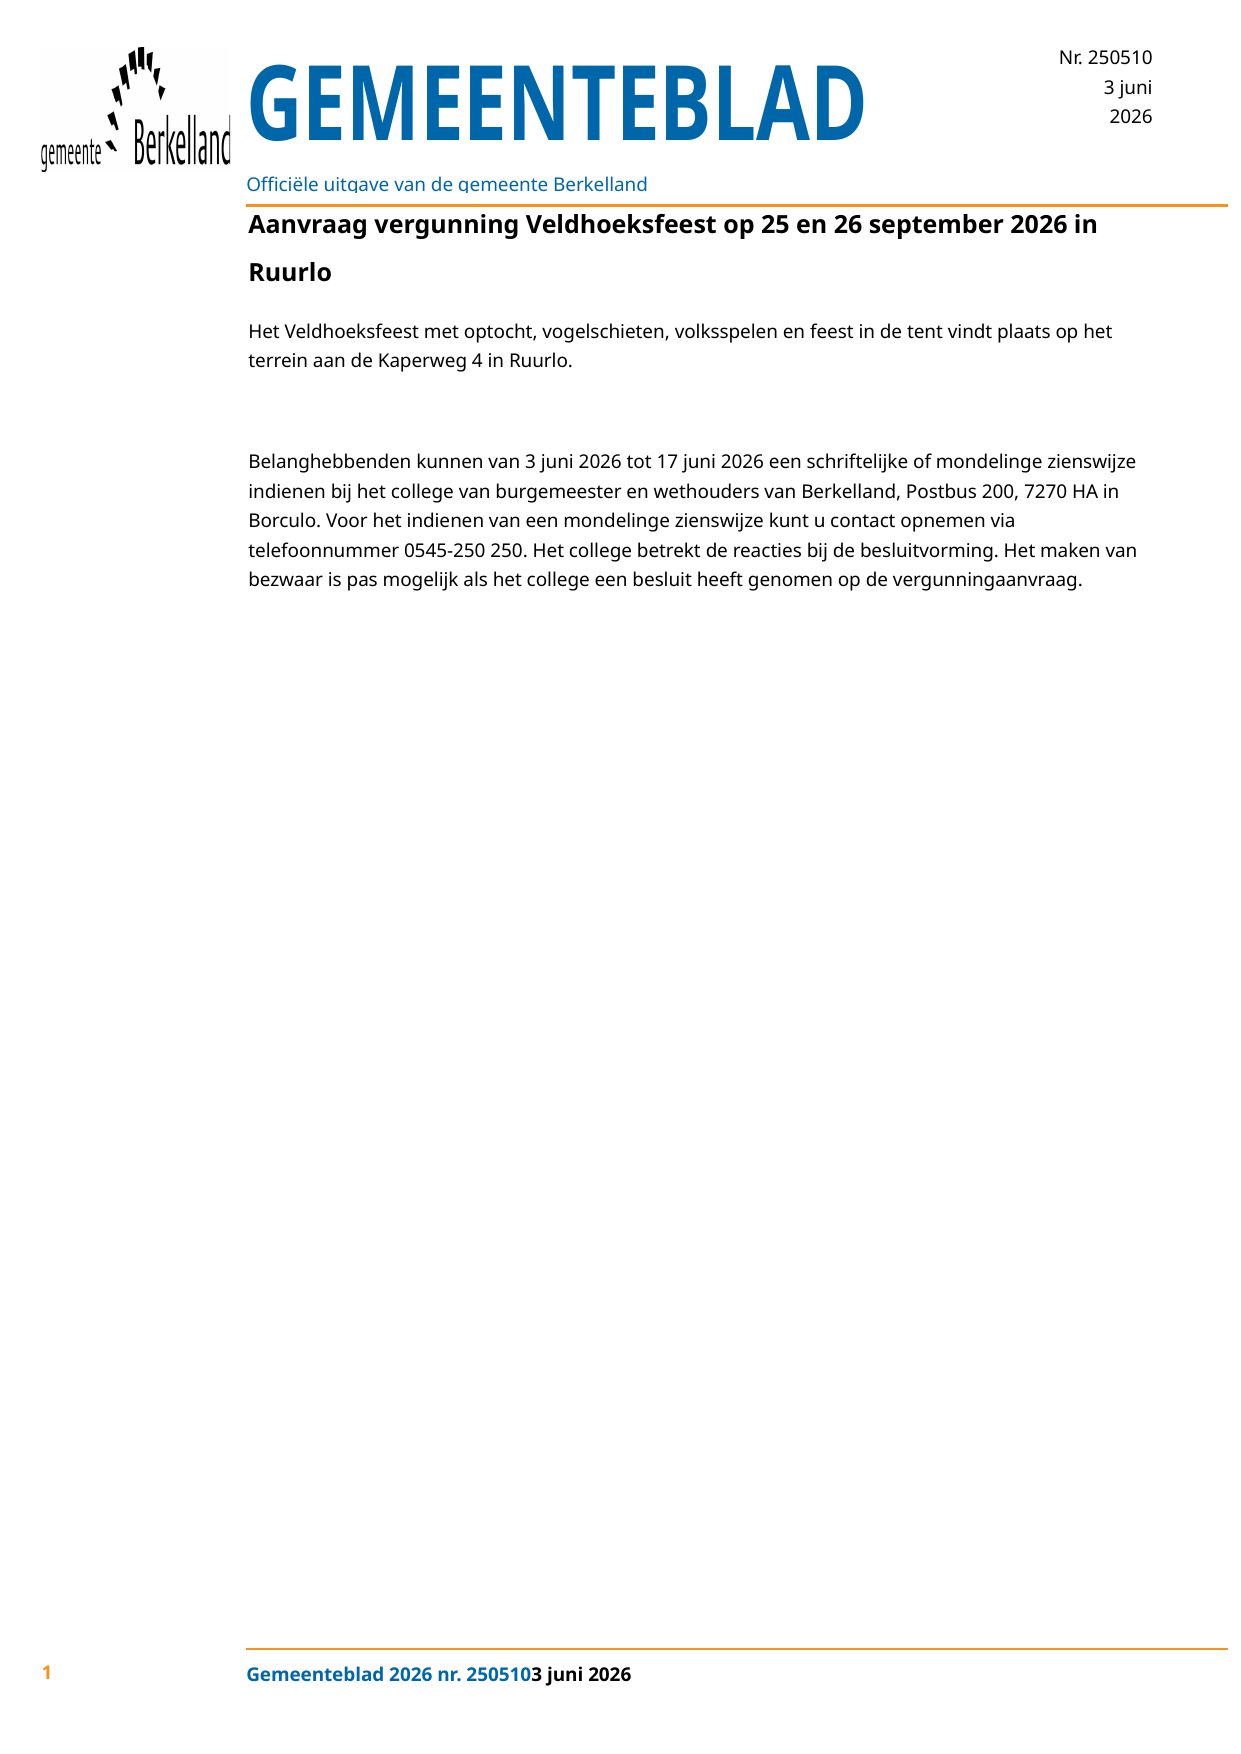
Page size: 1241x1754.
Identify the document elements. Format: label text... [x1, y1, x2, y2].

text Belanghebbenden kunnen van 3 juni 2026 tot 17 juni 2026 een schriftelijke of mondelinge zienswijze indienen bij het college van burgemeester en wethouders van Berkelland, Postbus 200, 7270 HA in Borculo. Voor het indienen van een mondelinge zienswijze kunt u contact opnemen via telefoonnummer 0545-250 250. Het college betrekt de reacties bij de besluitvorming. Het maken van bezwaar is pas mogelijk als het college een besluit heeft genomen op de vergunningaanvraag. [248, 448, 1152, 592]
text Het Veldhoeksfeest met optocht, vogelschieten, volksspelen en feest in de tent vindt plaats op het terrein aan de Kaperweg 4 in Ruurlo. [248, 318, 1152, 373]
picture [41, 47, 231, 172]
text Aanvraag vergunning Veldhoeksfeest op 25 en 26 september 2026 in Ruurlo [248, 207, 1152, 288]
